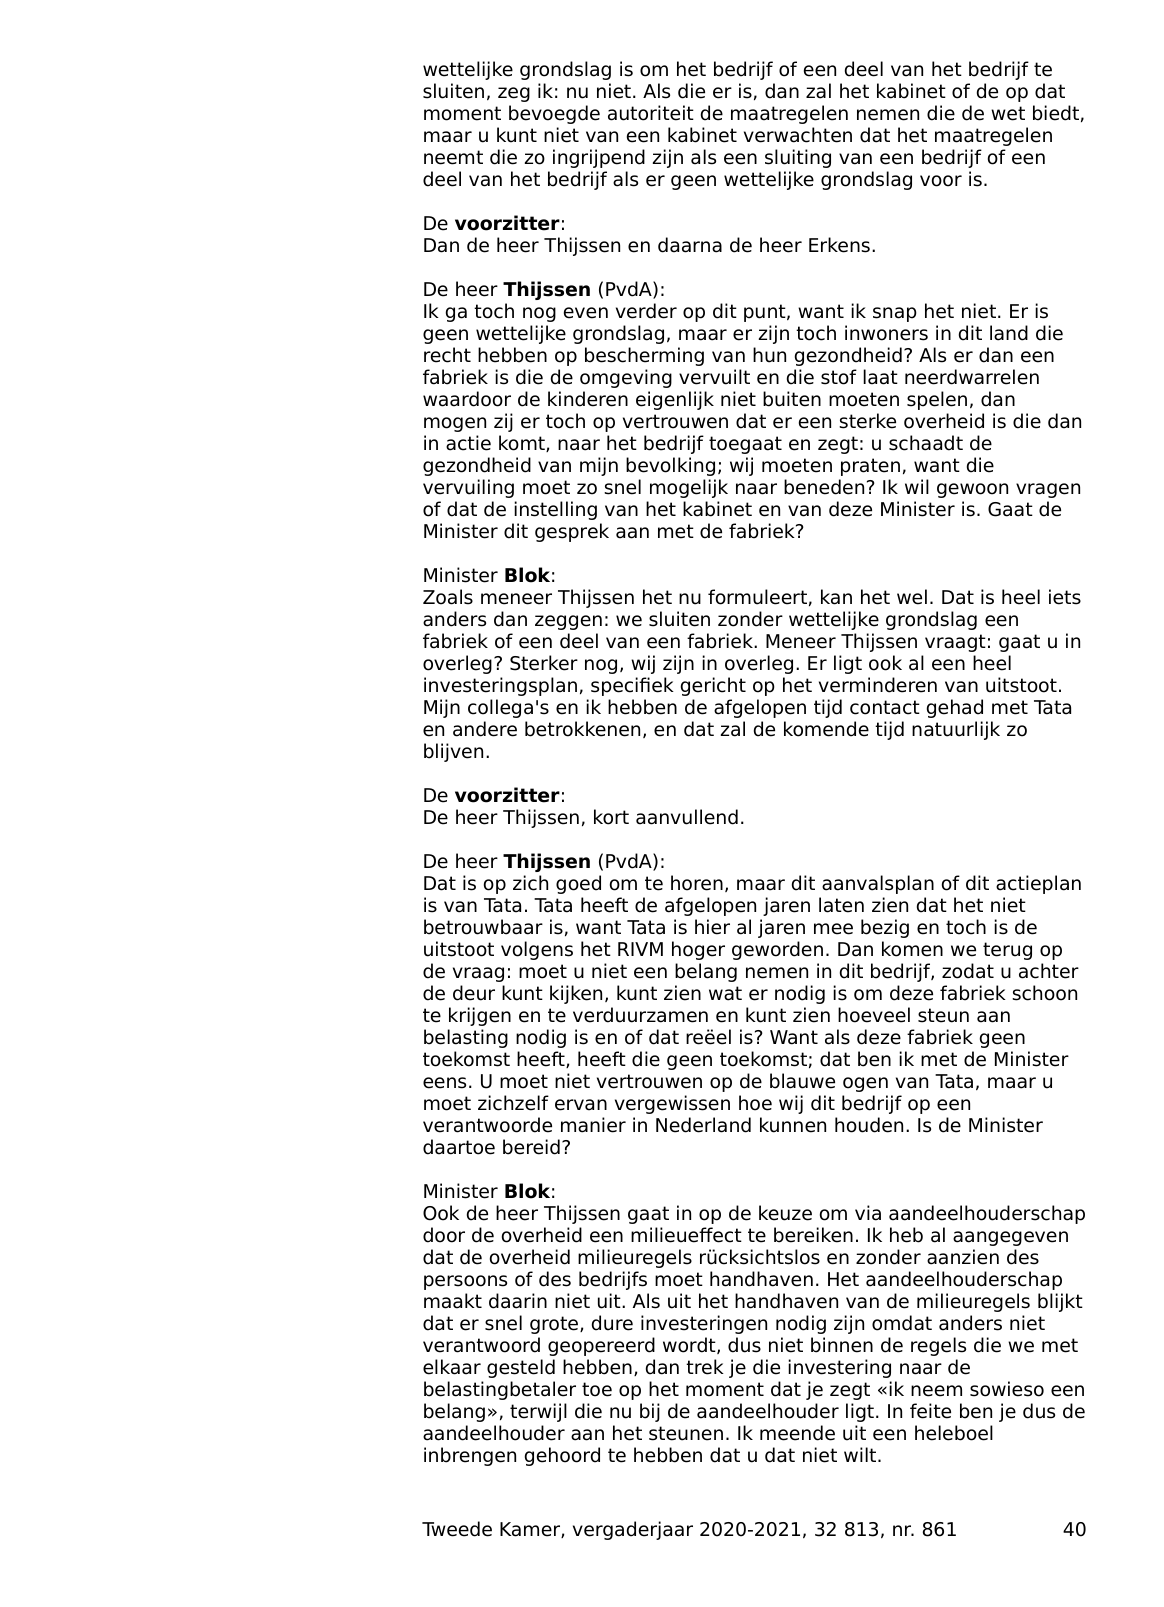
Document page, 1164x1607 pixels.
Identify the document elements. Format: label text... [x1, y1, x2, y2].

text Minister Blok: [422, 565, 1087, 587]
text Minister Blok: [422, 1181, 1087, 1203]
text De heer Thijssen, kort aanvullend. [422, 807, 1087, 829]
text De voorzitter: [422, 213, 1087, 235]
text Ook de heer Thijssen gaat in op de keuze om via aandeelhouderschap door de overheid een milieueffect te bereiken. Ik heb al aangegeven dat de overheid milieuregels rücksichtslos en zonder aanzien des persoons of des bedrijfs moet handhaven. Het aandeelhouderschap maakt daarin niet uit. Als uit het handhaven van de milieuregels blijkt dat er snel grote, dure investeringen nodig zijn omdat anders niet verantwoord geopereerd wordt, dus niet binnen de regels die we met elkaar gesteld hebben, dan trek je die investering naar de belastingbetaler toe op het moment dat je zegt «ik neem sowieso een belang», terwijl die nu bij de aandeelhouder ligt. In feite ben je dus de aandeelhouder aan het steunen. Ik meende uit een heleboel inbrengen gehoord te hebben dat u dat niet wilt. [422, 1203, 1087, 1467]
text Dan de heer Thijssen en daarna de heer Erkens. [422, 235, 1087, 257]
text Dat is op zich goed om te horen, maar dit aanvalsplan of dit actieplan is van Tata. Tata heeft de afgelopen jaren laten zien dat het niet betrouwbaar is, want Tata is hier al jaren mee bezig en toch is de uitstoot volgens het RIVM hoger geworden. Dan komen we terug op de vraag: moet u niet een belang nemen in dit bedrijf, zodat u achter de deur kunt kijken, kunt zien wat er nodig is om deze fabriek schoon te krijgen en te verduurzamen en kunt zien hoeveel steun aan belasting nodig is en of dat reëel is? Want als deze fabriek geen toekomst heeft, heeft die geen toekomst; dat ben ik met de Minister eens. U moet niet vertrouwen op de blauwe ogen van Tata, maar u moet zichzelf ervan vergewissen hoe wij dit bedrijf op een verantwoorde manier in Nederland kunnen houden. Is de Minister daartoe bereid? [422, 873, 1087, 1159]
text De voorzitter: [422, 785, 1087, 807]
text De heer Thijssen (PvdA): [422, 279, 1087, 301]
text Ik ga toch nog even verder op dit punt, want ik snap het niet. Er is geen wettelijke grondslag, maar er zijn toch inwoners in dit land die recht hebben op bescherming van hun gezondheid? Als er dan een fabriek is die de omgeving vervuilt en die stof laat neerdwarrelen waardoor de kinderen eigenlijk niet buiten moeten spelen, dan mogen zij er toch op vertrouwen dat er een sterke overheid is die dan in actie komt, naar het bedrijf toegaat en zegt: u schaadt de gezondheid van mijn bevolking; wij moeten praten, want die vervuiling moet zo snel mogelijk naar beneden? Ik wil gewoon vragen of dat de instelling van het kabinet en van deze Minister is. Gaat de Minister dit gesprek aan met de fabriek? [422, 301, 1087, 543]
text Zoals meneer Thijssen het nu formuleert, kan het wel. Dat is heel iets anders dan zeggen: we sluiten zonder wettelijke grondslag een fabriek of een deel van een fabriek. Meneer Thijssen vraagt: gaat u in overleg? Sterker nog, wij zijn in overleg. Er ligt ook al een heel investeringsplan, specifiek gericht op het verminderen van uitstoot. Mijn collega's en ik hebben de afgelopen tijd contact gehad met Tata en andere betrokkenen, en dat zal de komende tijd natuurlijk zo blijven. [422, 587, 1087, 763]
text De heer Thijssen (PvdA): [422, 851, 1087, 873]
text wettelijke grondslag is om het bedrijf of een deel van het bedrijf te sluiten, zeg ik: nu niet. Als die er is, dan zal het kabinet of de op dat moment bevoegde autoriteit de maatregelen nemen die de wet biedt, maar u kunt niet van een kabinet verwachten dat het maatregelen neemt die zo ingrijpend zijn als een sluiting van een bedrijf of een deel van het bedrijf als er geen wettelijke grondslag voor is. [422, 59, 1087, 191]
